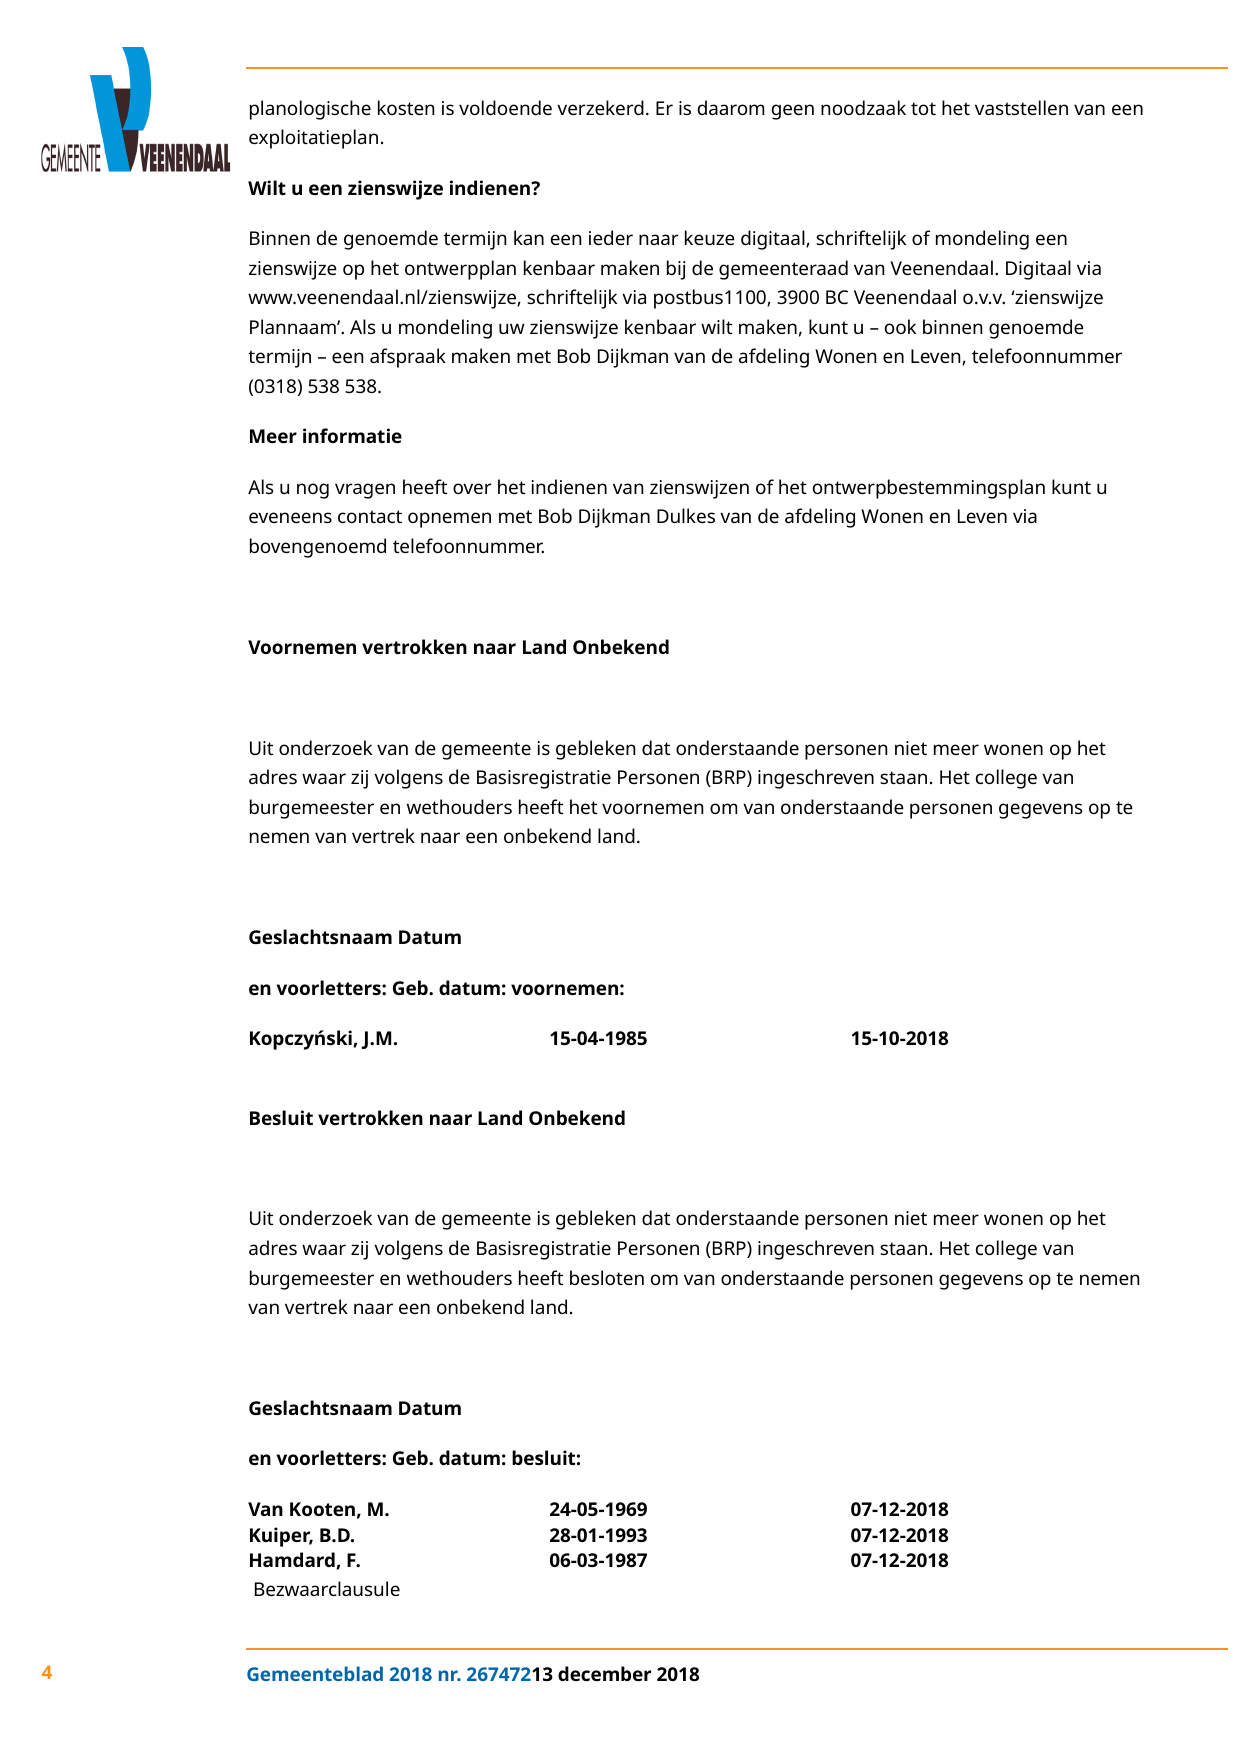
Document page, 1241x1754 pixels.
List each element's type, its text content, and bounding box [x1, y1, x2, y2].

text Als u nog vragen heeft over het indienen van zienswijzen of het ontwerpbestemmingsplan kunt u eveneens contact opnemen met Bob Dijkman Dulkes van de afdeling Wonen en Leven via bovengenoemd telefoonnummer. [248, 474, 1152, 559]
table_header 07-12-2018 [850, 1496, 1152, 1522]
table_cell 06-03-1987 [549, 1548, 850, 1573]
text en voorletters: Geb. datum: voornemen: [248, 975, 1152, 1001]
table_header 24-05-1969 [549, 1496, 850, 1522]
table_cell 07-12-2018 [850, 1522, 1152, 1547]
text Geslachtsnaam Datum [248, 1395, 1152, 1421]
table_header 15-10-2018 [850, 1025, 1152, 1051]
text Meer informatie [248, 423, 1152, 449]
table_cell Hamdard, F. [248, 1548, 549, 1573]
text Besluit vertrokken naar Land Onbekend [248, 1105, 1152, 1130]
text Binnen de genoemde termijn kan een ieder naar keuze digitaal, schriftelijk of mondeling een zienswijze op het ontwerpplan kenbaar maken bij de gemeenteraad van Veenendaal. Digitaal via www.veenendaal.nl/zienswijze, schriftelijk via postbus1100, 3900 BC Veenendaal o.v.v. ‘zienswijze Plannaam’. Als u mondeling uw zienswijze kenbaar wilt maken, kunt u – ook binnen genoemde termijn – een afspraak maken met Bob Dijkman van de afdeling Wonen en Leven, telefoonnummer (0318) 538 538. [248, 225, 1152, 399]
text planologische kosten is voldoende verzekerd. Er is daarom geen noodzaak tot het vaststellen van een exploitatieplan. [248, 95, 1152, 150]
table_header 15-04-1985 [549, 1025, 850, 1051]
text Wilt u een zienswijze indienen? [248, 175, 1152, 201]
table_cell 28-01-1993 [549, 1522, 850, 1547]
table_cell Kuiper, B.D. [248, 1522, 549, 1547]
table_header Kopczyński, J.M. [248, 1025, 549, 1051]
picture [123, 47, 231, 172]
text Uit onderzoek van de gemeente is gebleken dat onderstaande personen niet meer wonen op het adres waar zij volgens de Basisregistratie Personen (BRP) ingeschreven staan. Het college van burgemeester en wethouders heeft het voornemen om van onderstaande personen gegevens op te nemen van vertrek naar een onbekend land. [248, 735, 1152, 849]
text en voorletters: Geb. datum: besluit: [248, 1446, 1152, 1471]
text Geslachtsnaam Datum [248, 924, 1152, 950]
text Uit onderzoek van de gemeente is gebleken dat onderstaande personen niet meer wonen op het adres waar zij volgens de Basisregistratie Personen (BRP) ingeschreven staan. Het college van burgemeester en wethouders heeft besloten om van onderstaande personen gegevens op te nemen van vertrek naar een onbekend land. [248, 1206, 1152, 1320]
picture [41, 47, 130, 172]
table_header Van Kooten, M. [248, 1496, 549, 1522]
text Voornemen vertrokken naar Land Onbekend [248, 634, 1152, 660]
text Bezwaarclausule [248, 1576, 1152, 1602]
table_cell 07-12-2018 [850, 1548, 1152, 1573]
